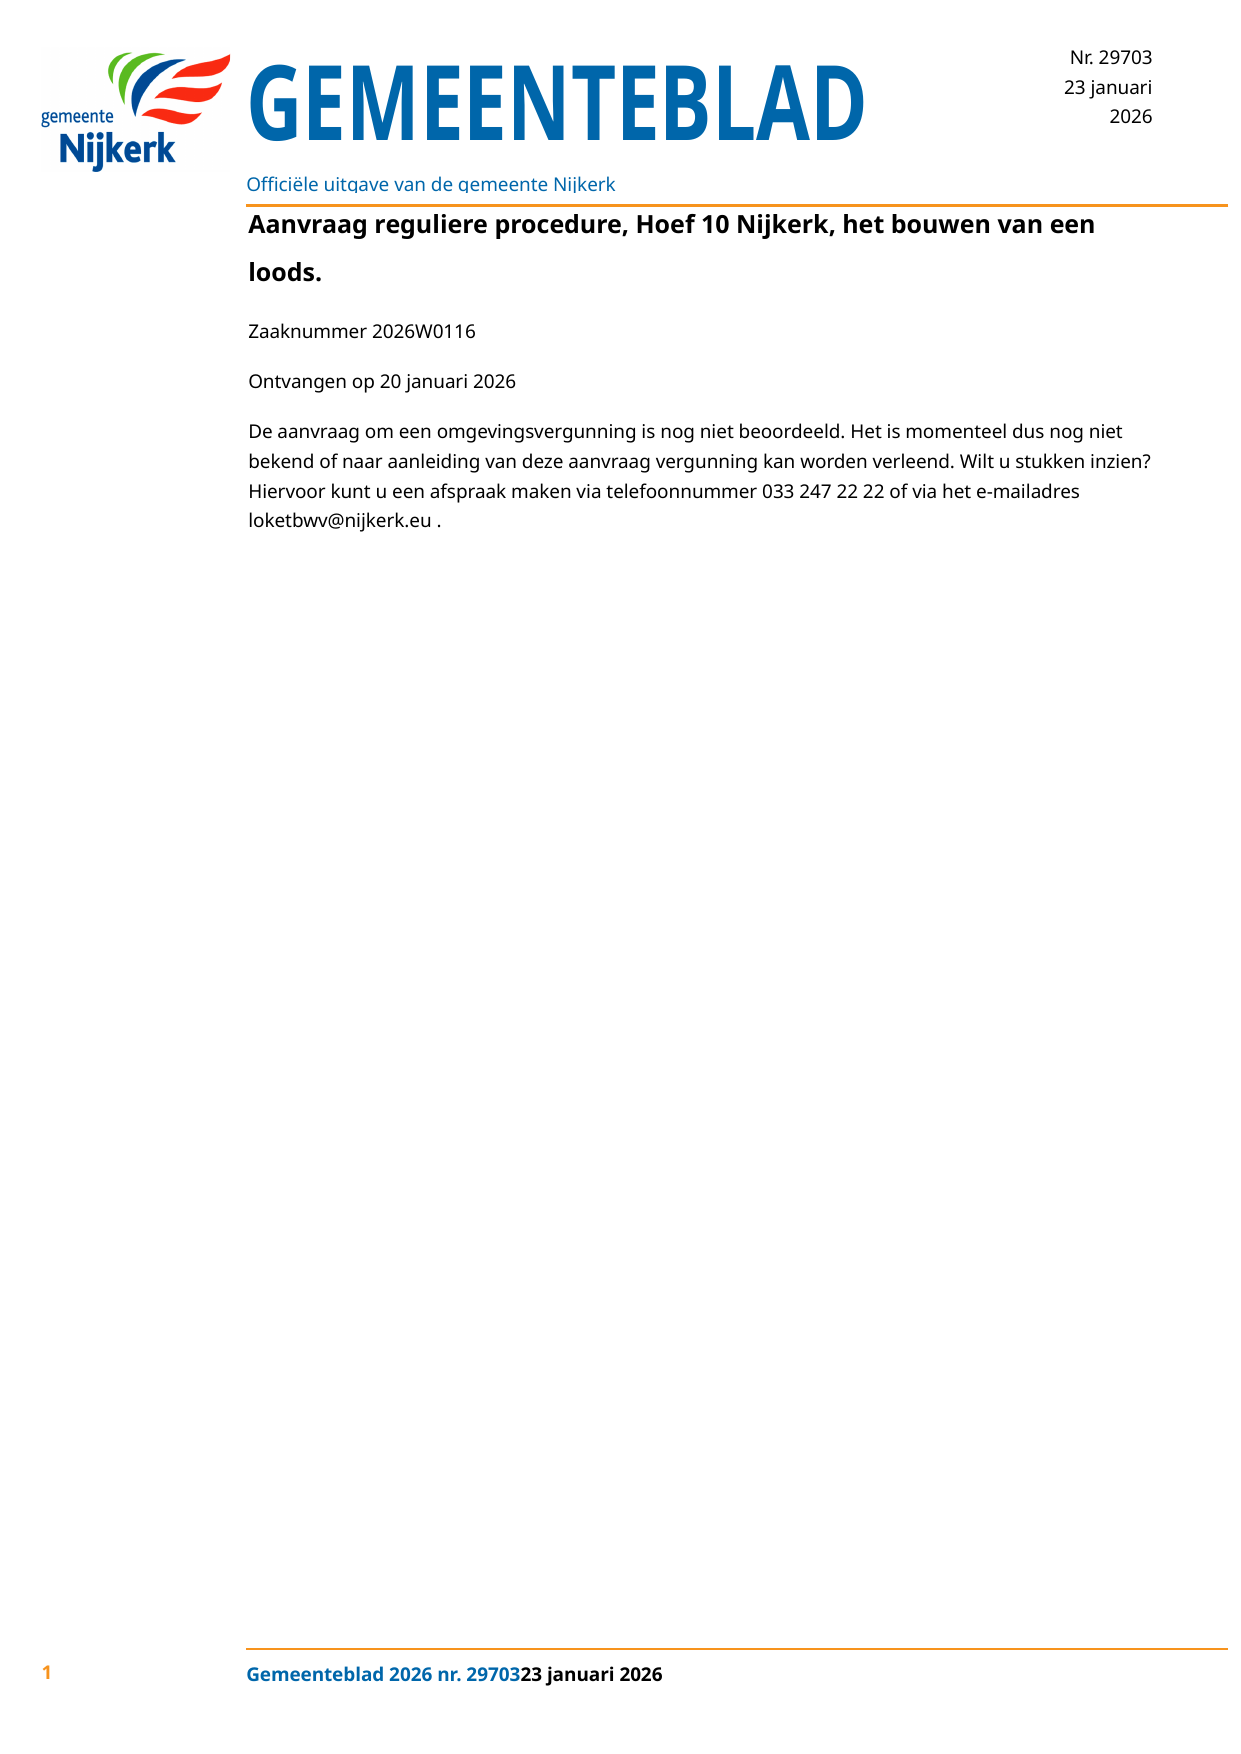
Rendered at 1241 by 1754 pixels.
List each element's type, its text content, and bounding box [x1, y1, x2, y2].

text Ontvangen op 20 januari 2026 [248, 368, 1152, 394]
text Aanvraag reguliere procedure, Hoef 10 Nijkerk, het bouwen van een loods. [248, 207, 1152, 288]
text De aanvraag om een omgevingsvergunning is nog niet beoordeeld. Het is momenteel dus nog niet bekend of naar aanleiding van deze aanvraag vergunning kan worden verleend. Wilt u stukken inzien? Hiervoor kunt u een afspraak maken via telefoonnummer 033 247 22 22 of via het e-mailadres loketbwv@nijkerk.eu . [248, 419, 1152, 533]
picture [41, 47, 231, 172]
text Zaaknummer 2026W0116 [248, 318, 1152, 344]
